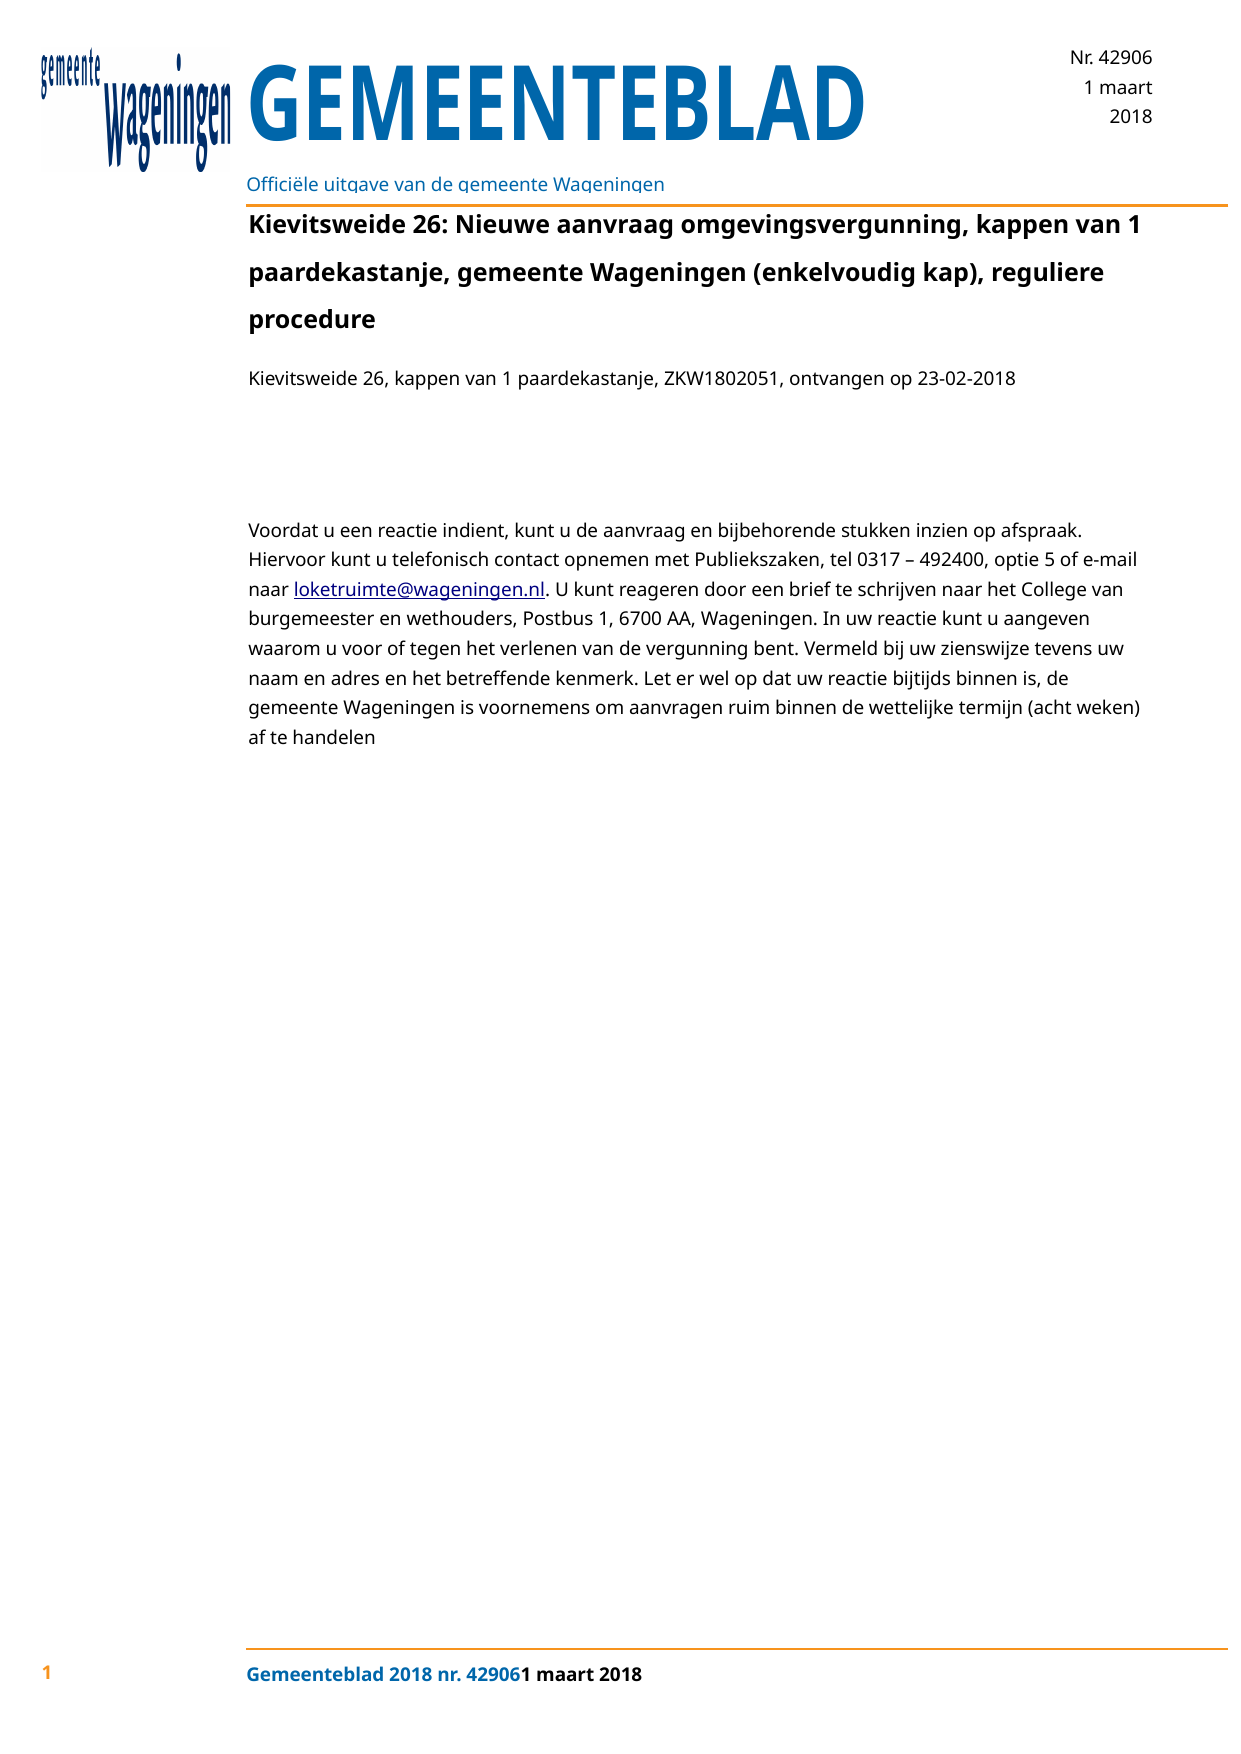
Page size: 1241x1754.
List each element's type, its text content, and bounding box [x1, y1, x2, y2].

text Voordat u een reactie indient, kunt u de aanvraag en bijbehorende stukken inzien op afspraak. Hiervoor kunt u telefonisch contact opnemen met Publiekszaken, tel 0317 – 492400, optie 5 of e-mail naar loketruimte@wageningen.nl. U kunt reageren door een brief te schrijven naar het College van burgemeester en wethouders, Postbus 1, 6700 AA, Wageningen. In uw reactie kunt u aangeven waarom u voor of tegen het verlenen van de vergunning bent. Vermeld bij uw zienswijze tevens uw naam en adres en het betreffende kenmerk. Let er wel op dat uw reactie bijtijds binnen is, de gemeente Wageningen is voornemens om aanvragen ruim binnen de wettelijke termijn (acht weken) af te handelen [248, 517, 1152, 749]
text Kievitsweide 26: Nieuwe aanvraag omgevingsvergunning, kappen van 1 paardekastanje, gemeente Wageningen (enkelvoudig kap), reguliere procedure [248, 207, 1152, 336]
picture [41, 47, 231, 172]
text Kievitsweide 26, kappen van 1 paardekastanje, ZKW1802051, ontvangen op 23-02-2018 [248, 366, 1152, 391]
